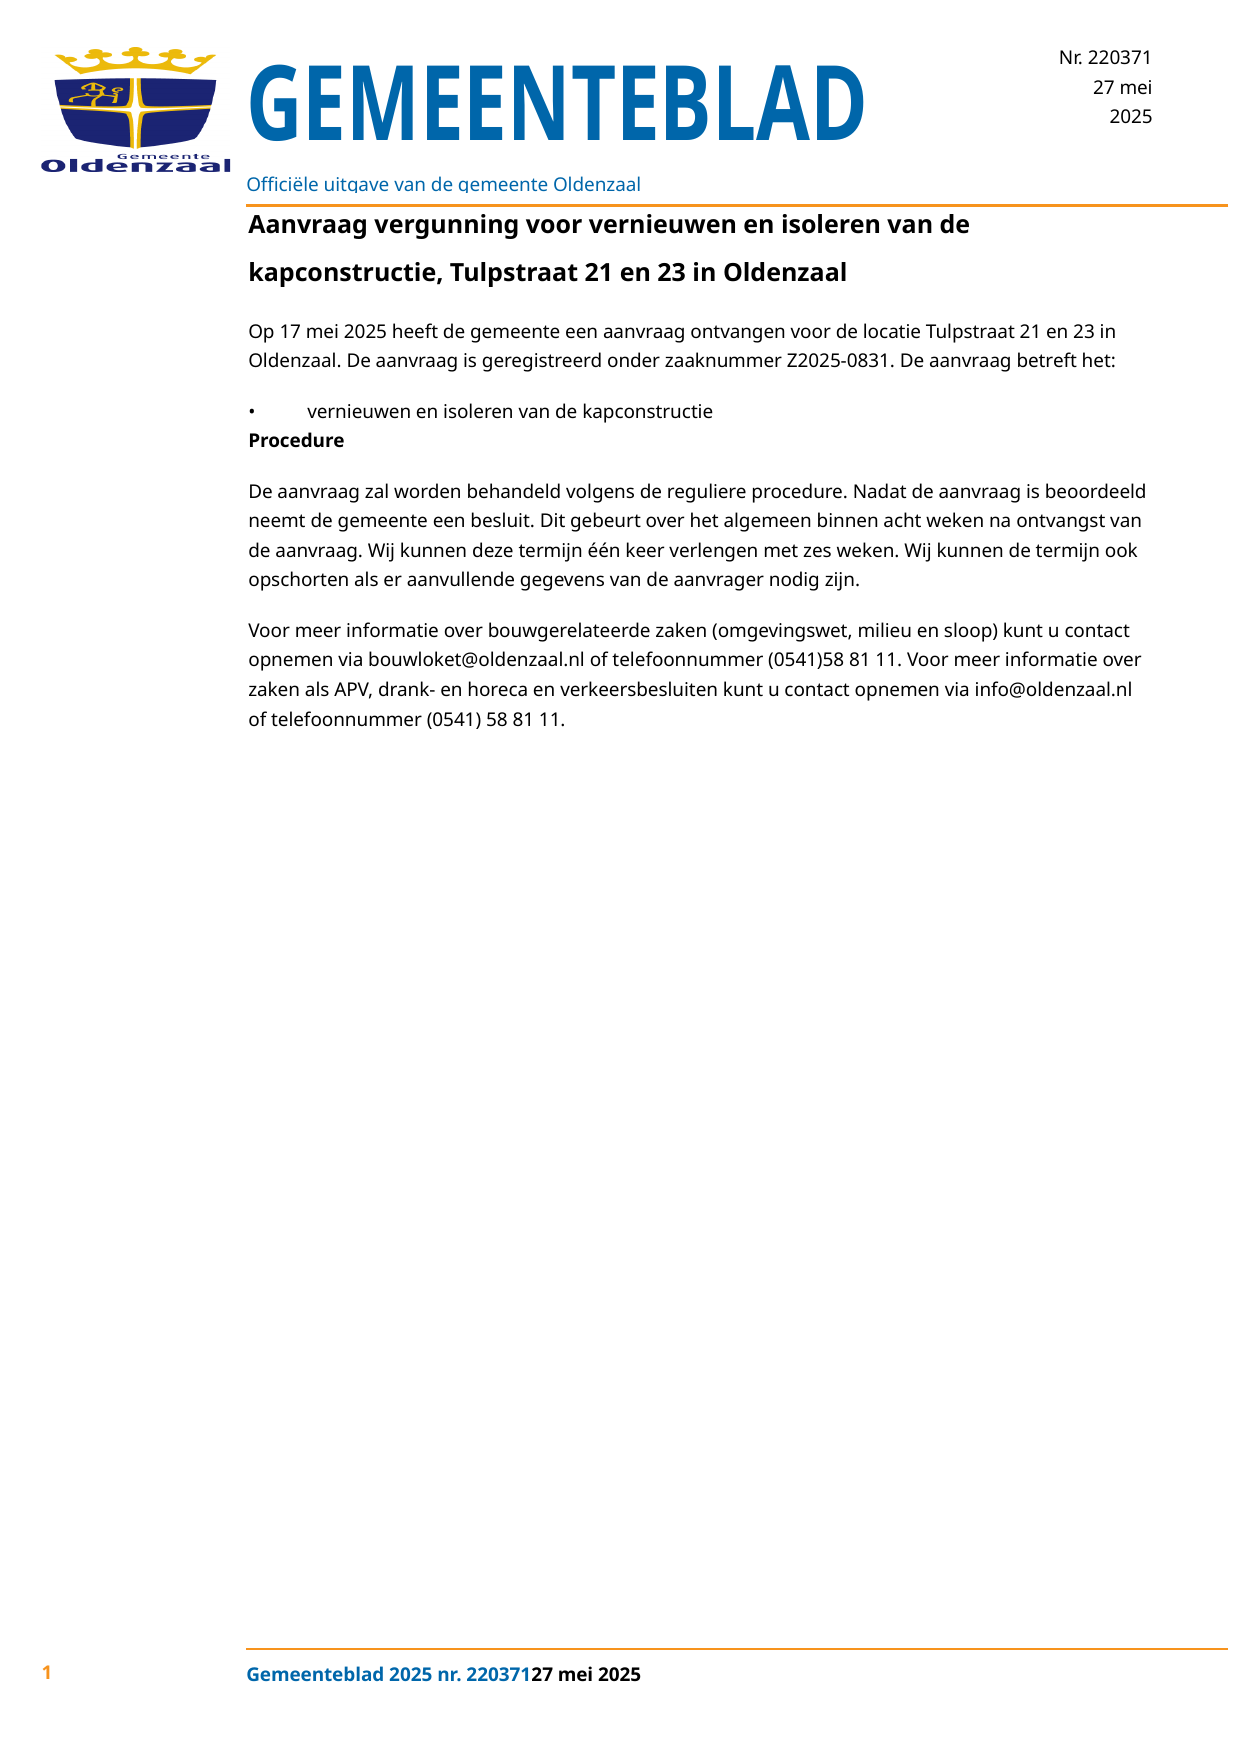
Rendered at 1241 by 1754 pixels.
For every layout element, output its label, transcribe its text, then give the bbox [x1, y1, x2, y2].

text Op 17 mei 2025 heeft de gemeente een aanvraag ontvangen voor de locatie Tulpstraat 21 en 23 in Oldenzaal. De aanvraag is geregistreerd onder zaaknummer Z2025-0831. De aanvraag betreft het: [248, 318, 1152, 373]
text Voor meer informatie over bouwgerelateerde zaken (omgevingswet, milieu en sloop) kunt u contact opnemen via bouwloket@oldenzaal.nl of telefoonnummer (0541)58 81 11. Voor meer informatie over zaken als APV, drank- en horeca en verkeersbesluiten kunt u contact opnemen via info@oldenzaal.nl of telefoonnummer (0541) 58 81 11. [248, 617, 1152, 732]
list vernieuwen en isoleren van de kapconstructie [248, 398, 1152, 424]
text De aanvraag zal worden behandeld volgens de reguliere procedure. Nadat de aanvraag is beoordeeld neemt de gemeente een besluit. Dit gebeurt over het algemeen binnen acht weken na ontvangst van de aanvraag. Wij kunnen deze termijn één keer verlengen met zes weken. Wij kunnen de termijn ook opschorten als er aanvullende gegevens van de aanvrager nodig zijn. [248, 478, 1152, 592]
text Aanvraag vergunning voor vernieuwen en isoleren van de kapconstructie, Tulpstraat 21 en 23 in Oldenzaal [248, 207, 1152, 288]
picture [41, 47, 231, 172]
text Procedure [248, 427, 1152, 453]
